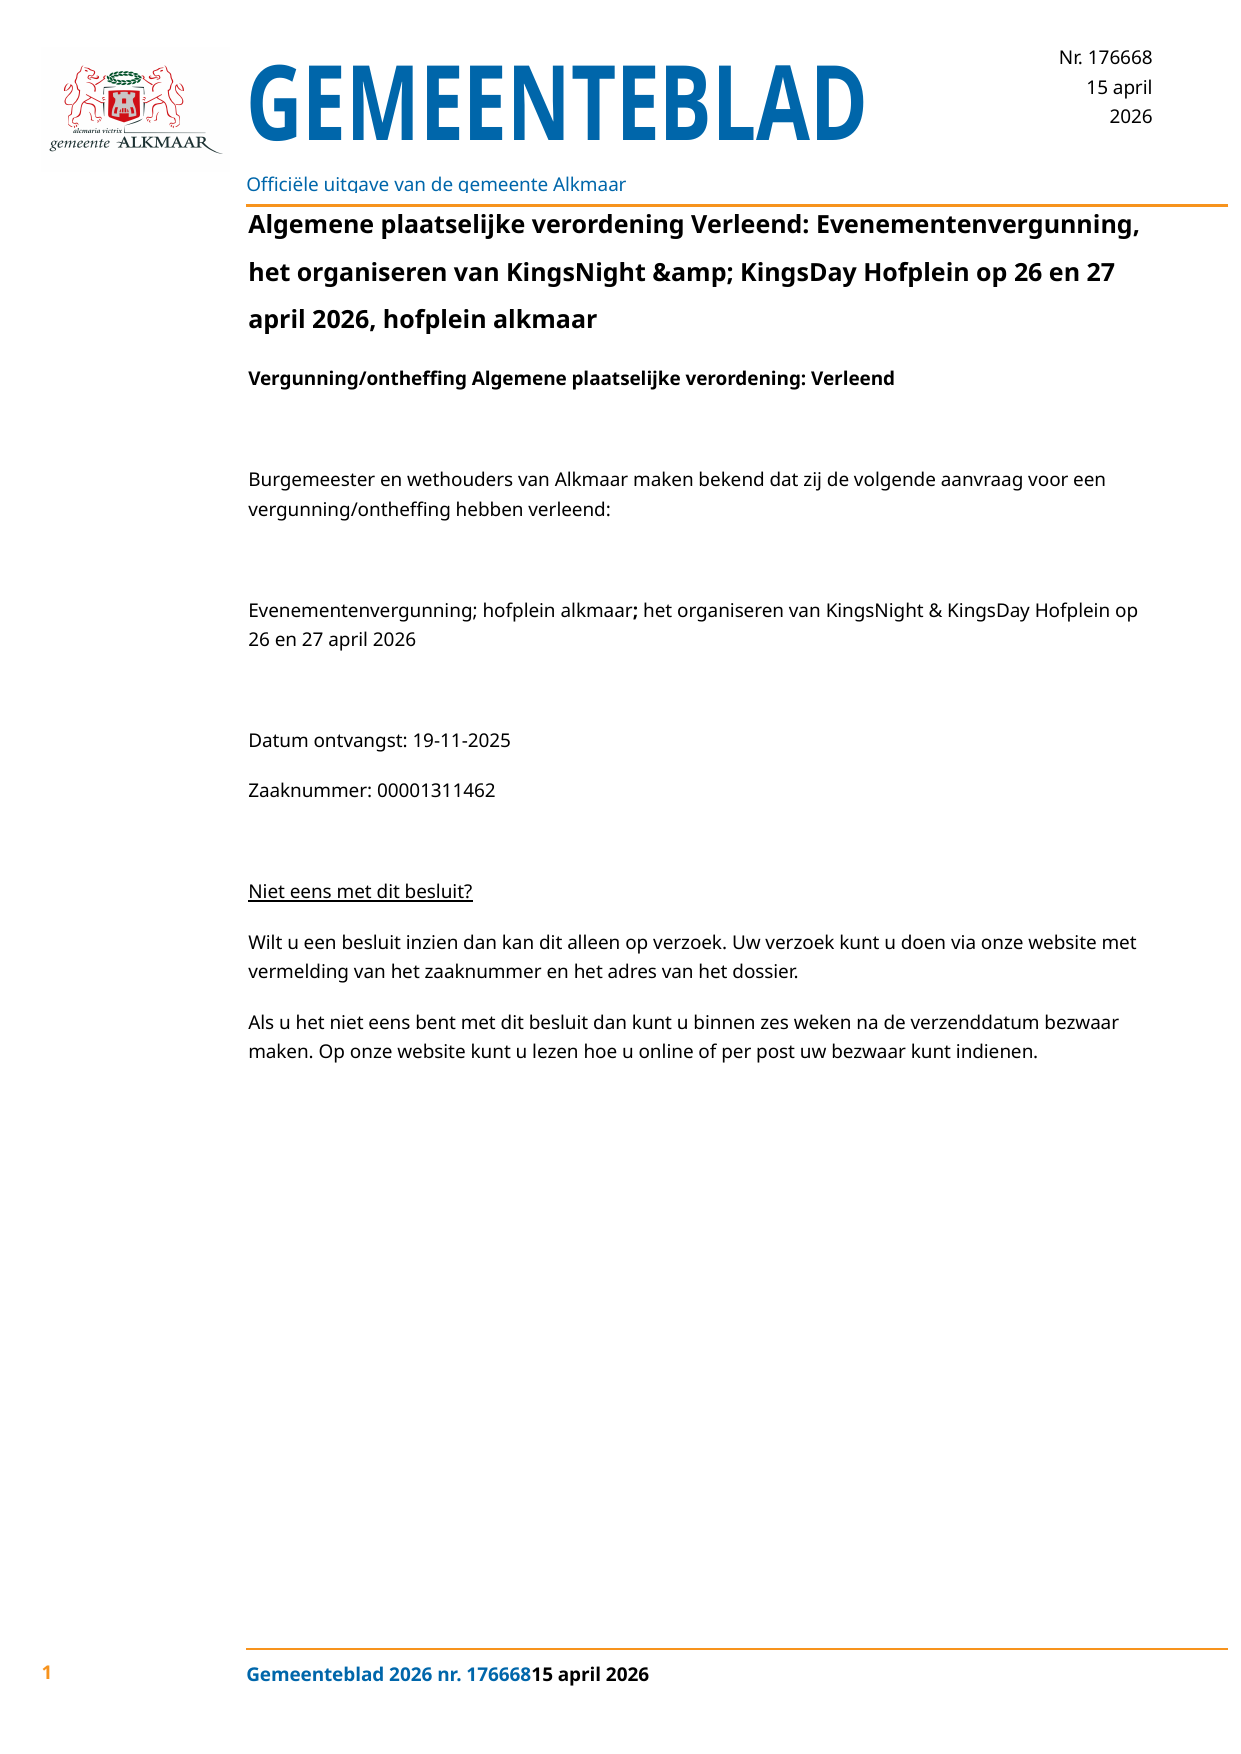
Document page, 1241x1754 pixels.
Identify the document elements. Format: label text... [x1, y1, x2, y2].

text Evenementenvergunning; hofplein alkmaar; het organiseren van KingsNight & KingsDay Hofplein op 26 en 27 april 2026 [248, 597, 1152, 652]
text Als u het niet eens bent met dit besluit dan kunt u binnen zes weken na de verzenddatum bezwaar maken. Op onze website kunt u lezen hoe u online of per post uw bezwaar kunt indienen. [248, 1009, 1152, 1064]
text Algemene plaatselijke verordening Verleend: Evenementenvergunning, het organiseren van KingsNight &amp; KingsDay Hofplein op 26 en 27 april 2026, hofplein alkmaar [248, 207, 1152, 336]
text Datum ontvangst: 19-11-2025 [248, 727, 1152, 753]
text Burgemeester en wethouders van Alkmaar maken bekend dat zij de volgende aanvraag voor een vergunning/ontheffing hebben verleend: [248, 466, 1152, 522]
text Vergunning/ontheffing Algemene plaatselijke verordening: Verleend [248, 366, 1152, 391]
text Wilt u een besluit inzien dan kan dit alleen op verzoek. Uw verzoek kunt u doen via onze website met vermelding van het zaaknummer en het adres van het dossier. [248, 929, 1152, 984]
text Niet eens met dit besluit? [248, 878, 1152, 904]
text Zaaknummer: 00001311462 [248, 778, 1152, 803]
picture [41, 47, 231, 172]
